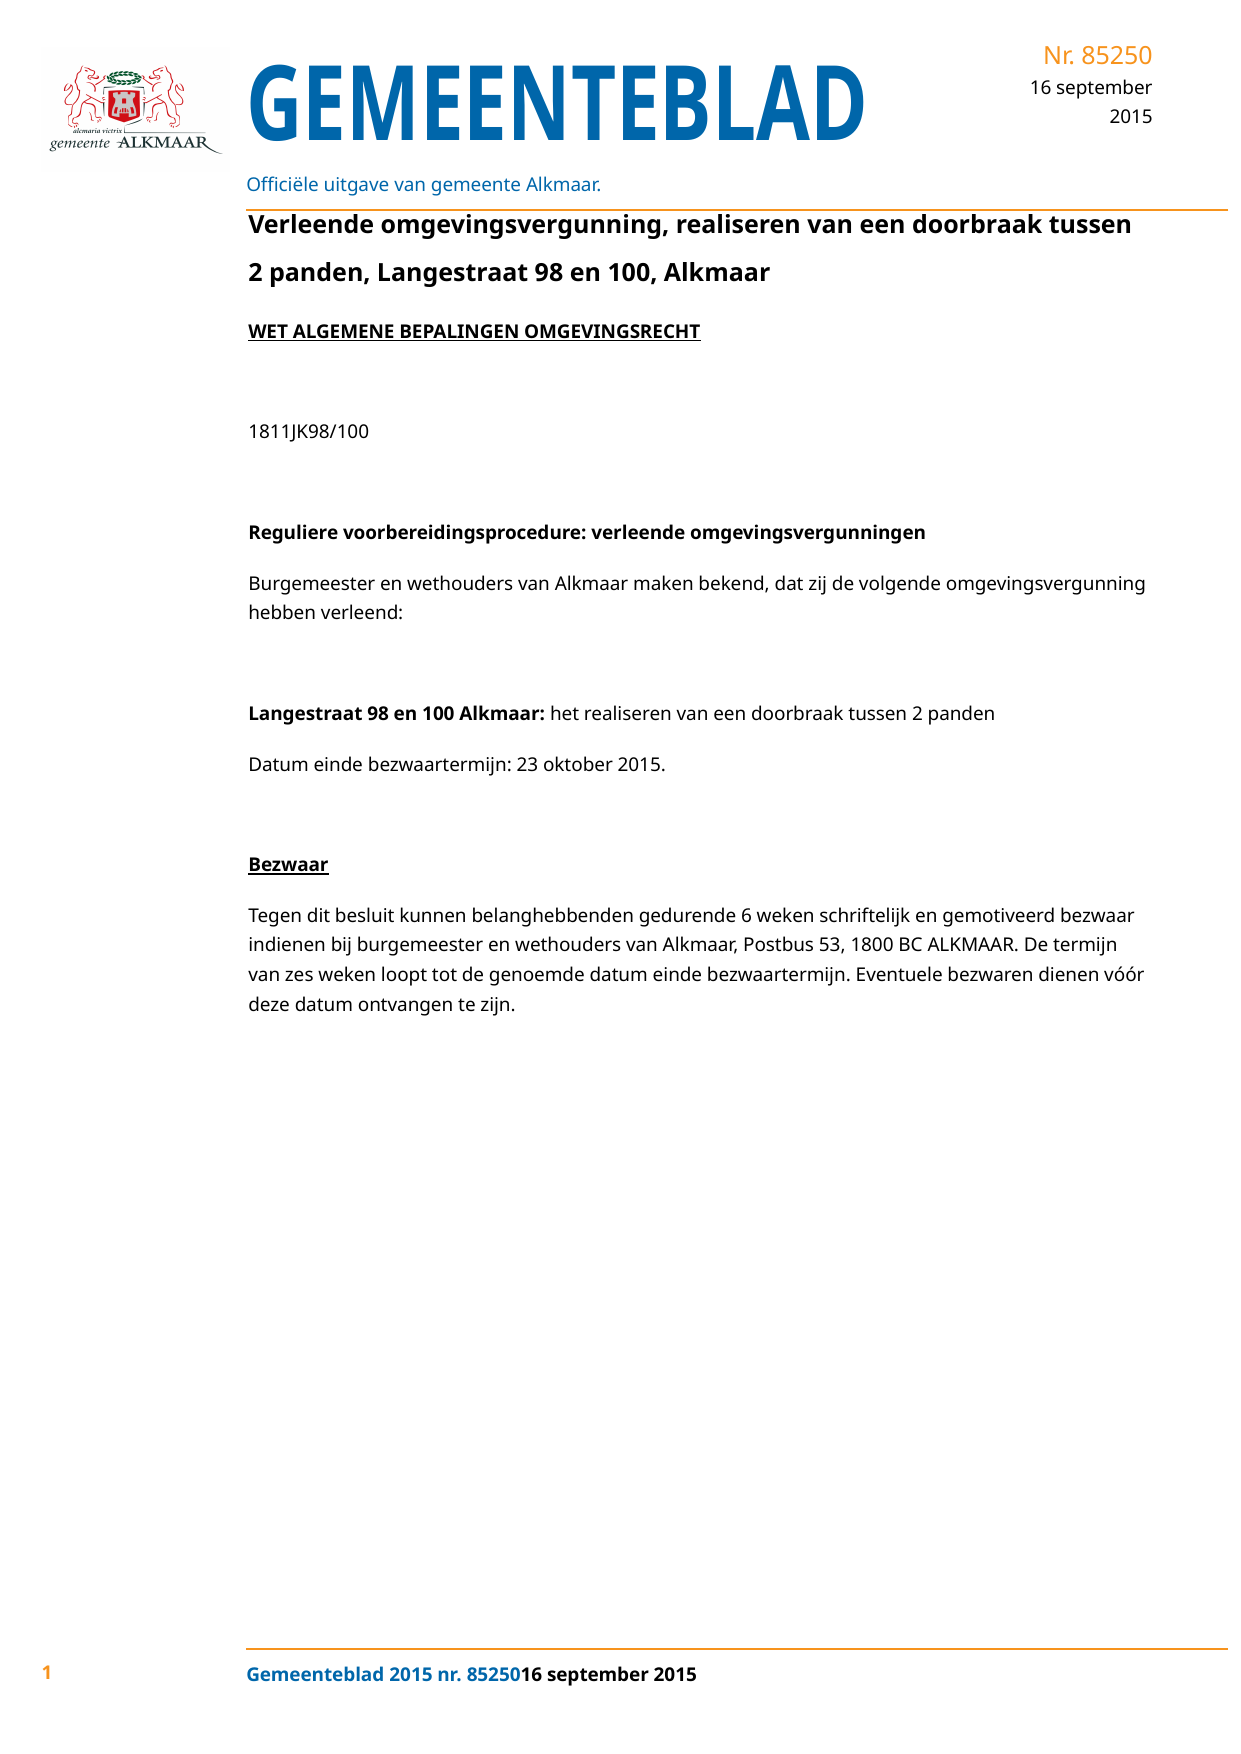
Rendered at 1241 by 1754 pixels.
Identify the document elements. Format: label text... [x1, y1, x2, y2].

text Reguliere voorbereidingsprocedure: verleende omgevingsvergunningen [248, 519, 1152, 545]
text Bezwaar [248, 852, 1152, 877]
text 1811JK98/100 [248, 419, 1152, 444]
picture [41, 47, 231, 172]
text Verleende omgevingsvergunning, realiseren van een doorbraak tussen 2 panden, Langestraat 98 en 100, Alkmaar [248, 211, 1152, 288]
text Langestraat 98 en 100 Alkmaar: het realiseren van een doorbraak tussen 2 panden [248, 700, 1152, 726]
text Burgemeester en wethouders van Alkmaar maken bekend, dat zij de volgende omgevingsvergunning hebben verleend: [248, 570, 1152, 625]
text WET ALGEMENE BEPALINGEN OMGEVINGSRECHT [248, 318, 1152, 344]
text Datum einde bezwaartermijn: 23 oktober 2015. [248, 751, 1152, 777]
text Tegen dit besluit kunnen belanghebbenden gedurende 6 weken schriftelijk en gemotiveerd bezwaar indienen bij burgemeester en wethouders van Alkmaar, Postbus 53, 1800 BC ALKMAAR. De termijn van zes weken loopt tot de genoemde datum einde bezwaartermijn. Eventuele bezwaren dienen vóór deze datum ontvangen te zijn. [248, 902, 1152, 1017]
